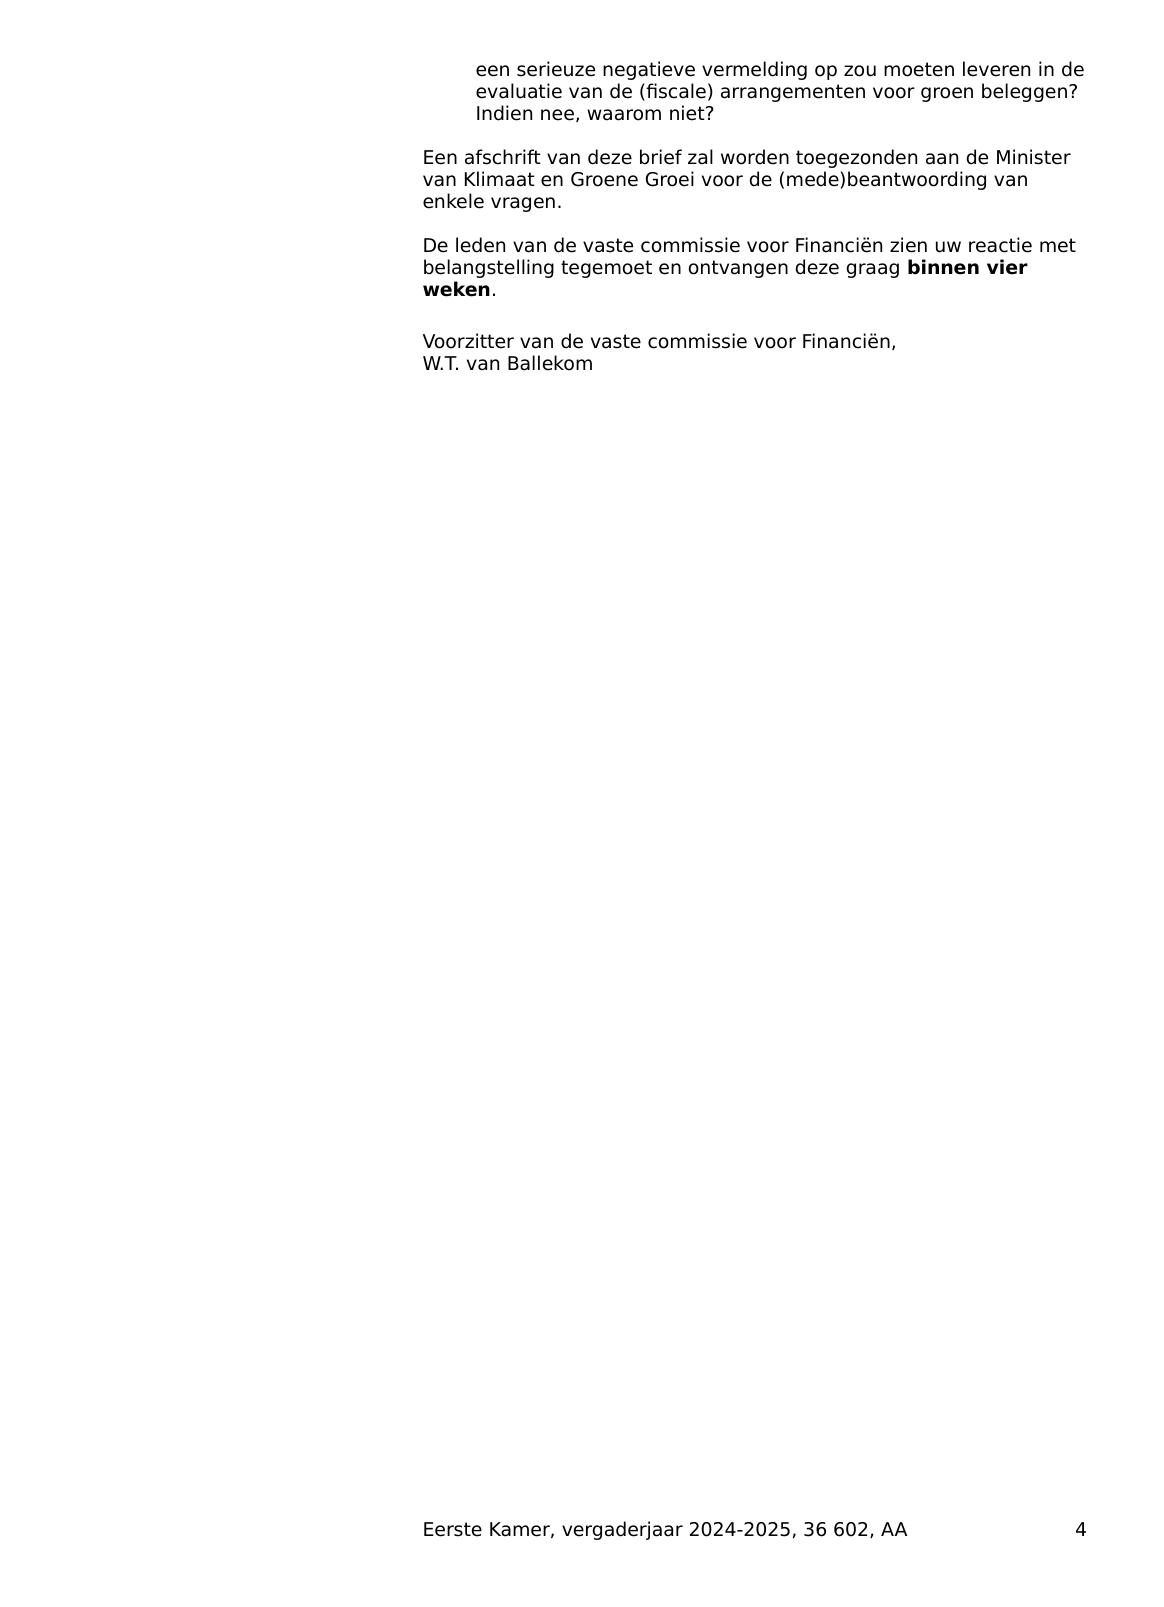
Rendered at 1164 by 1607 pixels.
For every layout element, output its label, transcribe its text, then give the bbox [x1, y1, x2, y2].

text De leden van de vaste commissie voor Financiën zien uw reactie met belangstelling tegemoet en ontvangen deze graag binnen vier weken. [422, 235, 1087, 301]
text Voorzitter van de vaste commissie voor Financiën, W.T. van Ballekom [422, 331, 1087, 375]
text een serieuze negatieve vermelding op zou moeten leveren in de evaluatie van de (fiscale) arrangementen voor groen beleggen? Indien nee, waarom niet? [422, 59, 1087, 125]
text Een afschrift van deze brief zal worden toegezonden aan de Minister van Klimaat en Groene Groei voor de (mede)beantwoording van enkele vragen. [422, 147, 1087, 213]
